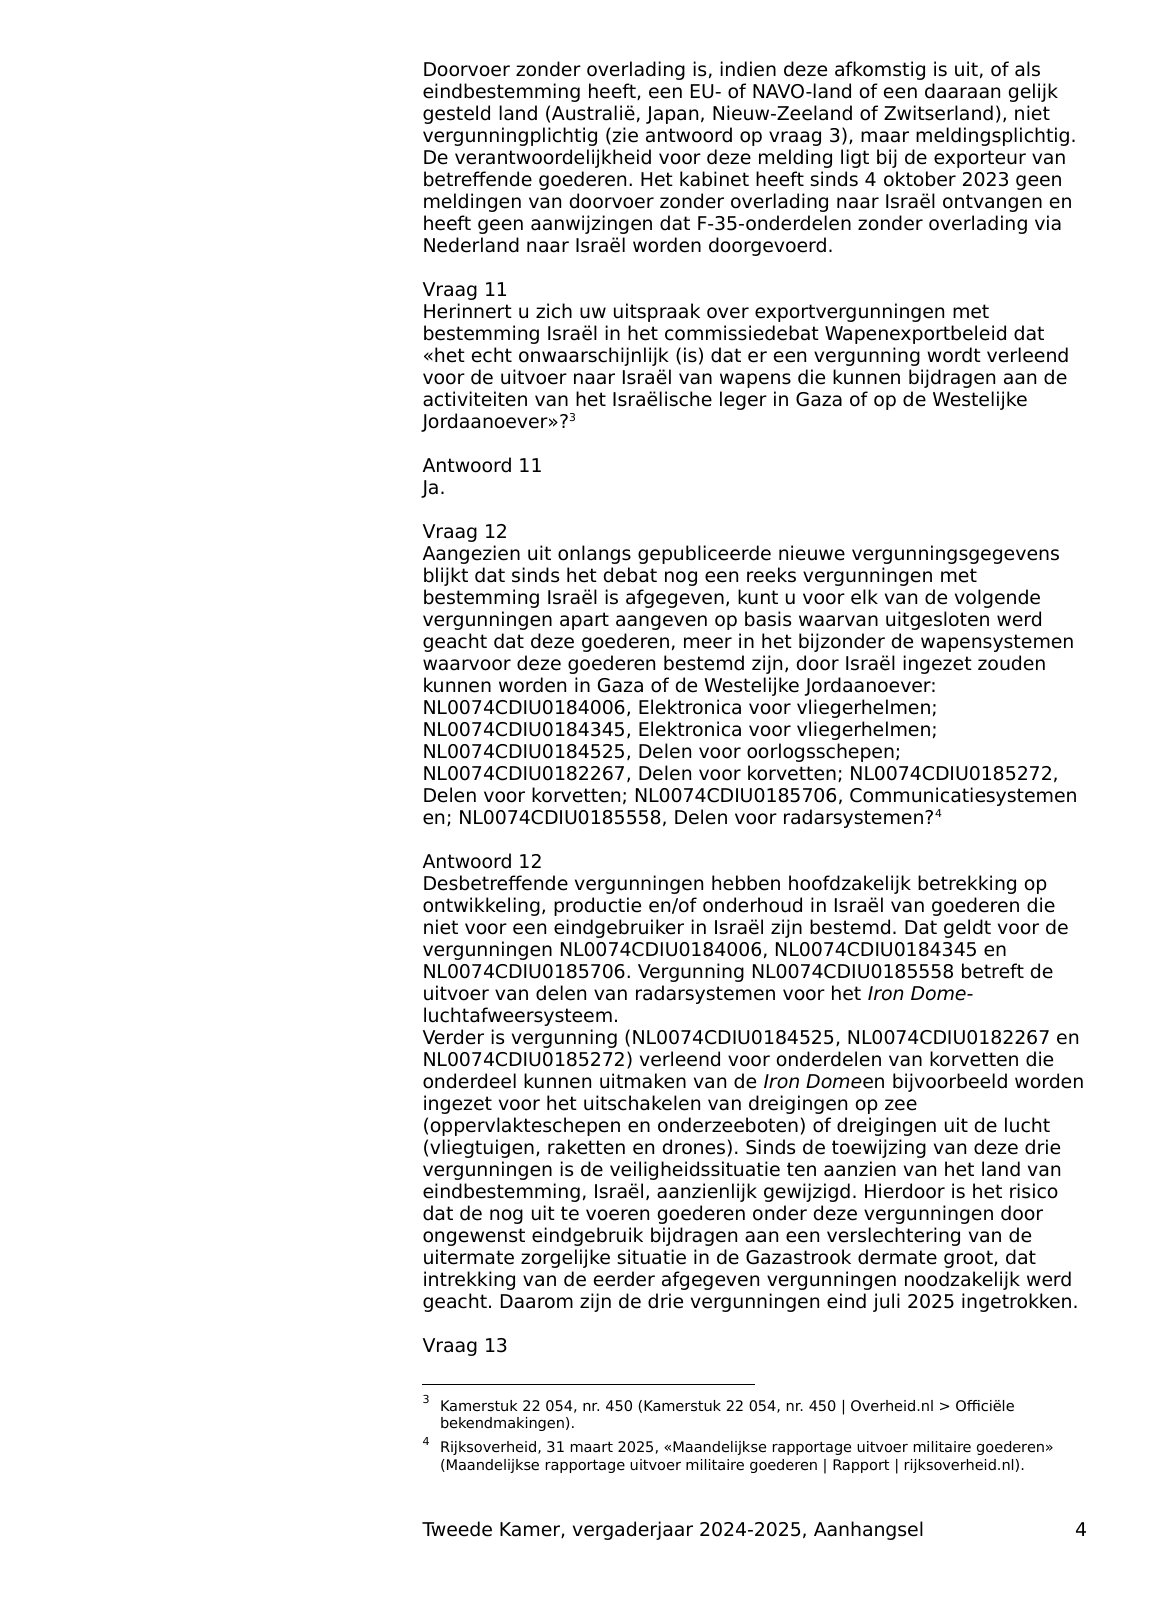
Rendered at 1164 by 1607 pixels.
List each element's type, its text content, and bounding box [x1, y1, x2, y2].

text Antwoord 12 [422, 851, 1087, 873]
text Rijksoverheid, 31 maart 2025, «Maandelijkse rapportage uitvoer militaire goederen» (Maandelijkse rapportage uitvoer militaire goederen | Rapport | rijksoverheid.nl). [422, 1435, 1087, 1474]
text Vraag 12 [422, 521, 1087, 543]
text Verder is vergunning (NL0074CDIU0184525, NL0074CDIU0182267 en NL0074CDIU0185272) verleend voor onderdelen van korvetten die onderdeel kunnen uitmaken van de Iron Domeen bijvoorbeeld worden ingezet voor het uitschakelen van dreigingen op zee (oppervlakteschepen en onderzeeboten) of dreigingen uit de lucht (vliegtuigen, raketten en drones). Sinds de toewijzing van deze drie vergunningen is de veiligheidssituatie ten aanzien van het land van eindbestemming, Israël, aanzienlijk gewijzigd. Hierdoor is het risico dat de nog uit te voeren goederen onder deze vergunningen door ongewenst eindgebruik bijdragen aan een verslechtering van de uitermate zorgelijke situatie in de Gazastrook dermate groot, dat intrekking van de eerder afgegeven vergunningen noodzakelijk werd geacht. Daarom zijn de drie vergunningen eind juli 2025 ingetrokken. [422, 1027, 1087, 1313]
text Vraag 11 [422, 279, 1087, 301]
text Doorvoer zonder overlading is, indien deze afkomstig is uit, of als eindbestemming heeft, een EU- of NAVO-land of een daaraan gelijk gesteld land (Australië, Japan, Nieuw-Zeeland of Zwitserland), niet vergunningplichtig (zie antwoord op vraag 3), maar meldingsplichtig. De verantwoordelijkheid voor deze melding ligt bij de exporteur van betreffende goederen. Het kabinet heeft sinds 4 oktober 2023 geen meldingen van doorvoer zonder overlading naar Israël ontvangen en heeft geen aanwijzingen dat F-35-onderdelen zonder overlading via Nederland naar Israël worden doorgevoerd. [422, 59, 1087, 257]
text Ja. [422, 477, 1087, 499]
text Aangezien uit onlangs gepubliceerde nieuwe vergunningsgegevens blijkt dat sinds het debat nog een reeks vergunningen met bestemming Israël is afgegeven, kunt u voor elk van de volgende vergunningen apart aangeven op basis waarvan uitgesloten werd geacht dat deze goederen, meer in het bijzonder de wapensystemen waarvoor deze goederen bestemd zijn, door Israël ingezet zouden kunnen worden in Gaza of de Westelijke Jordaanoever: NL0074CDIU0184006, Elektronica voor vliegerhelmen; NL0074CDIU0184345, Elektronica voor vliegerhelmen; NL0074CDIU0184525, Delen voor oorlogsschepen; NL0074CDIU0182267, Delen voor korvetten; NL0074CDIU0185272, Delen voor korvetten; NL0074CDIU0185706, Communicatiesystemen en; NL0074CDIU0185558, Delen voor radarsystemen? [422, 543, 1087, 829]
text Kamerstuk 22 054, nr. 450 (Kamerstuk 22 054, nr. 450 | Overheid.nl > Officiële bekendmakingen). [422, 1393, 1087, 1432]
text Herinnert u zich uw uitspraak over exportvergunningen met bestemming Israël in het commissiedebat Wapenexportbeleid dat «het echt onwaarschijnlijk (is) dat er een vergunning wordt verleend voor de uitvoer naar Israël van wapens die kunnen bijdragen aan de activiteiten van het Israëlische leger in Gaza of op de Westelijke Jordaanoever»? [422, 301, 1087, 433]
text Vraag 13 [422, 1335, 1087, 1357]
text Desbetreffende vergunningen hebben hoofdzakelijk betrekking op ontwikkeling, productie en/of onderhoud in Israël van goederen die niet voor een eindgebruiker in Israël zijn bestemd. Dat geldt voor de vergunningen NL0074CDIU0184006, NL0074CDIU0184345 en NL0074CDIU0185706. Vergunning NL0074CDIU0185558 betreft de uitvoer van delen van radarsystemen voor het Iron Dome-luchtafweersysteem. [422, 873, 1087, 1027]
text Antwoord 11 [422, 455, 1087, 477]
